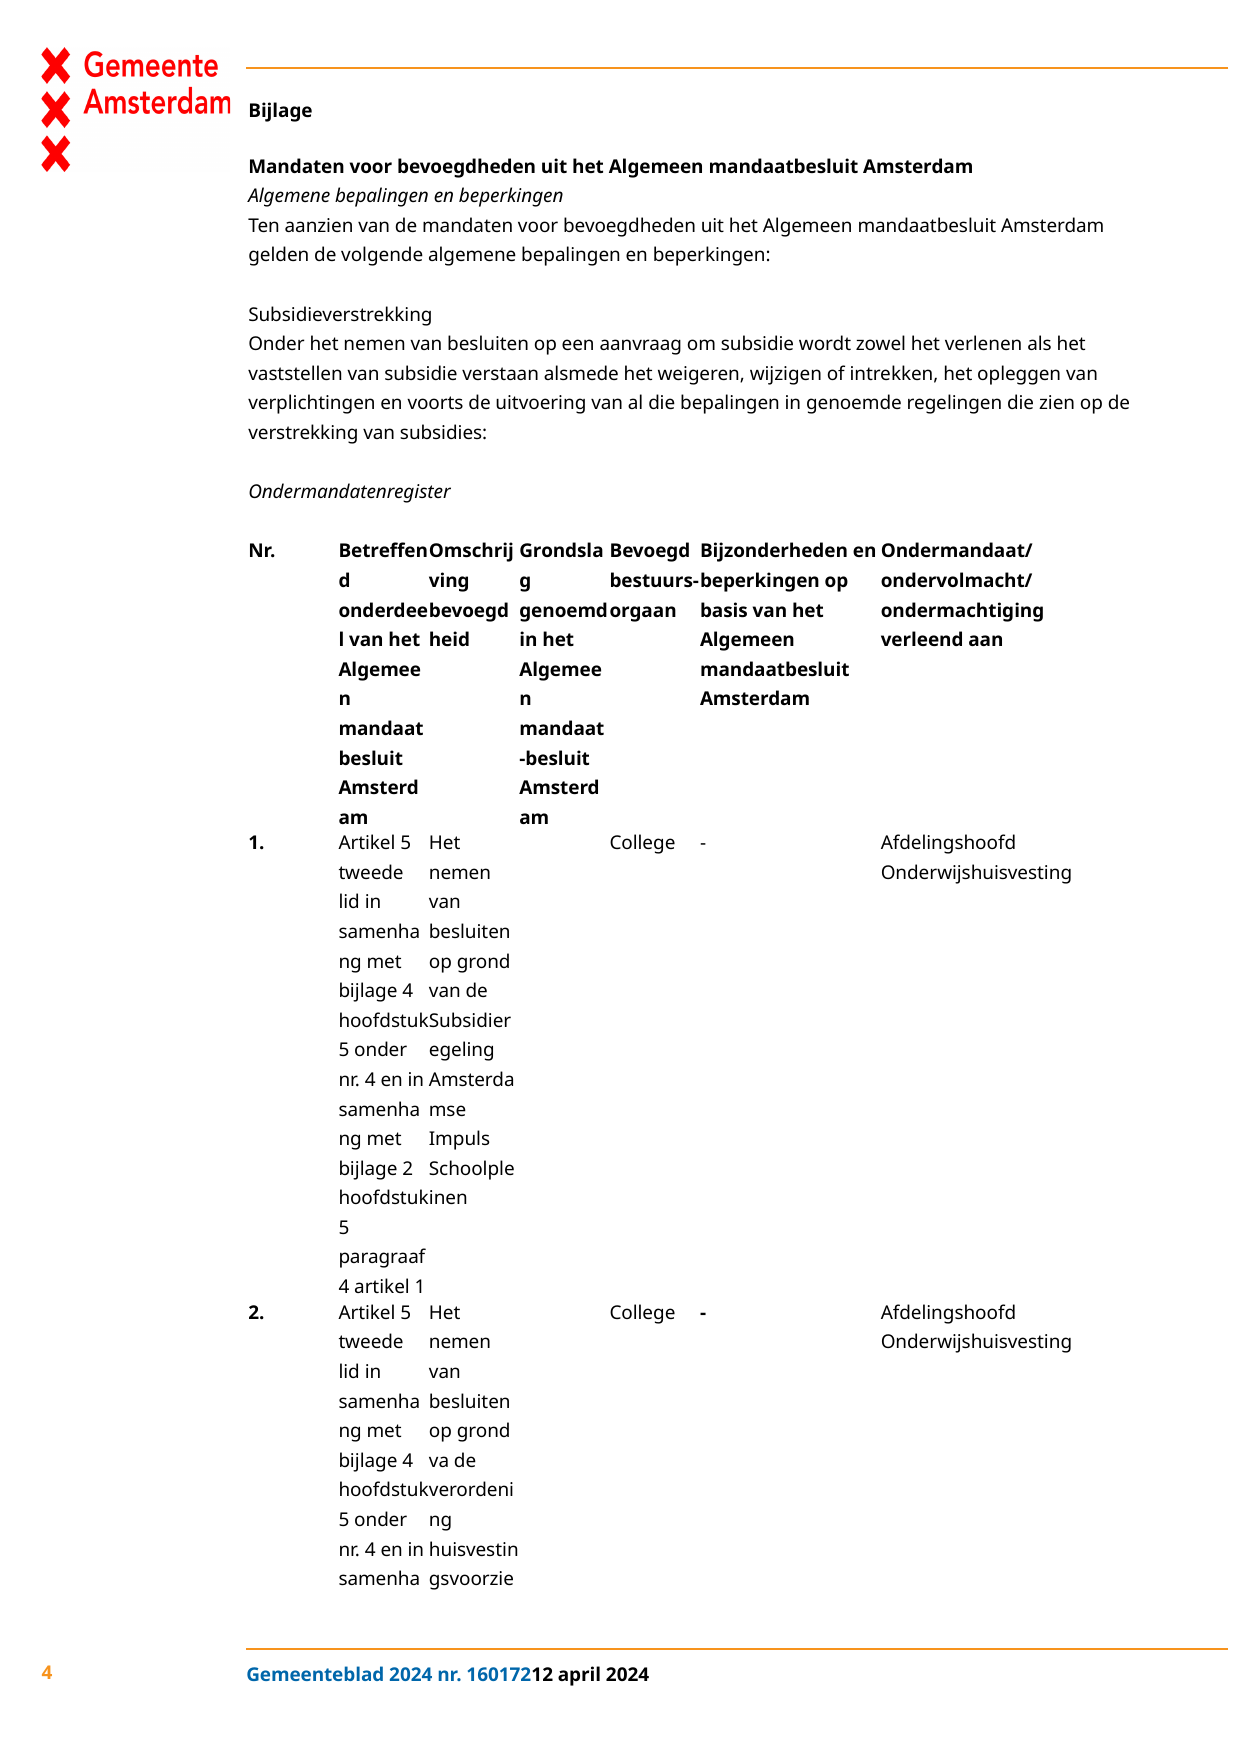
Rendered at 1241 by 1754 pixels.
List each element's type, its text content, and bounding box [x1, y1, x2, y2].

table_cell Artikel 5 tweede lid in samenhang met bijlage 4 hoofdstuk 5 onder nr. 4 en in samenha [338, 1299, 429, 1591]
table_header Ondermandaat/ ondervolmacht/ ondermachtiging verleend aan [881, 538, 1152, 829]
table_cell - [700, 1299, 881, 1591]
table_cell Afdelingshoofd Onderwijshuisvesting [881, 830, 1152, 1299]
table_header Nr. [248, 538, 338, 829]
picture [41, 47, 231, 172]
text Algemene bepalingen en beperkingen [248, 182, 1152, 208]
table_cell 2. [248, 1299, 338, 1591]
table_header Bijzonderheden en beperkingen op basis van het Algemeen mandaatbesluit Amsterdam [700, 538, 881, 829]
text Subsidieverstrekking [248, 301, 1152, 327]
text Onder het nemen van besluiten op een aanvraag om subsidie wordt zowel het verlenen als het vaststellen van subsidie verstaan alsmede het weigeren, wijzigen of intrekken, het opleggen van verplichtingen en voorts de uitvoering van al die bepalingen in genoemde regelingen die zien op de verstrekking van subsidies: [248, 330, 1152, 445]
table_cell 1. [248, 830, 338, 1299]
table_header Bevoegd bestuurs-orgaan [609, 538, 700, 829]
table_cell Artikel 5 tweede lid in samenhang met bijlage 4 hoofdstuk 5 onder nr. 4 en in samenhang met bijlage 2 hoofdstuk 5 paragraaf 4 artikel 1 [338, 830, 429, 1299]
text Bijlage [248, 95, 1152, 123]
text Ten aanzien van de mandaten voor bevoegdheden uit het Algemeen mandaatbesluit Amsterdam gelden de volgende algemene bepalingen en beperkingen: [248, 212, 1152, 267]
table_header Betreffend onderdeel van het Algemeen mandaatbesluit Amsterdam [338, 538, 429, 829]
table_header Omschrijving bevoegdheid [429, 538, 519, 829]
table_cell College [609, 830, 700, 1299]
table_cell [519, 1299, 609, 1591]
text Ondermandatenregister [248, 478, 1152, 504]
table_cell Het nemen van besluiten op grond van de Subsidieregeling Amsterdamse Impuls Schoolpleinen [429, 830, 519, 1299]
table_cell Het nemen van besluiten op grond va de verordening huisvestingsvoorzie [429, 1299, 519, 1591]
table_cell [519, 830, 609, 1299]
table_cell - [700, 830, 881, 1299]
table_header Grondslag genoemd in het Algemeen mandaat-besluit Amsterdam [519, 538, 609, 829]
table_cell Afdelingshoofd Onderwijshuisvesting [881, 1299, 1152, 1591]
table_cell College [609, 1299, 700, 1591]
text Mandaten voor bevoegdheden uit het Algemeen mandaatbesluit Amsterdam [248, 153, 1152, 179]
